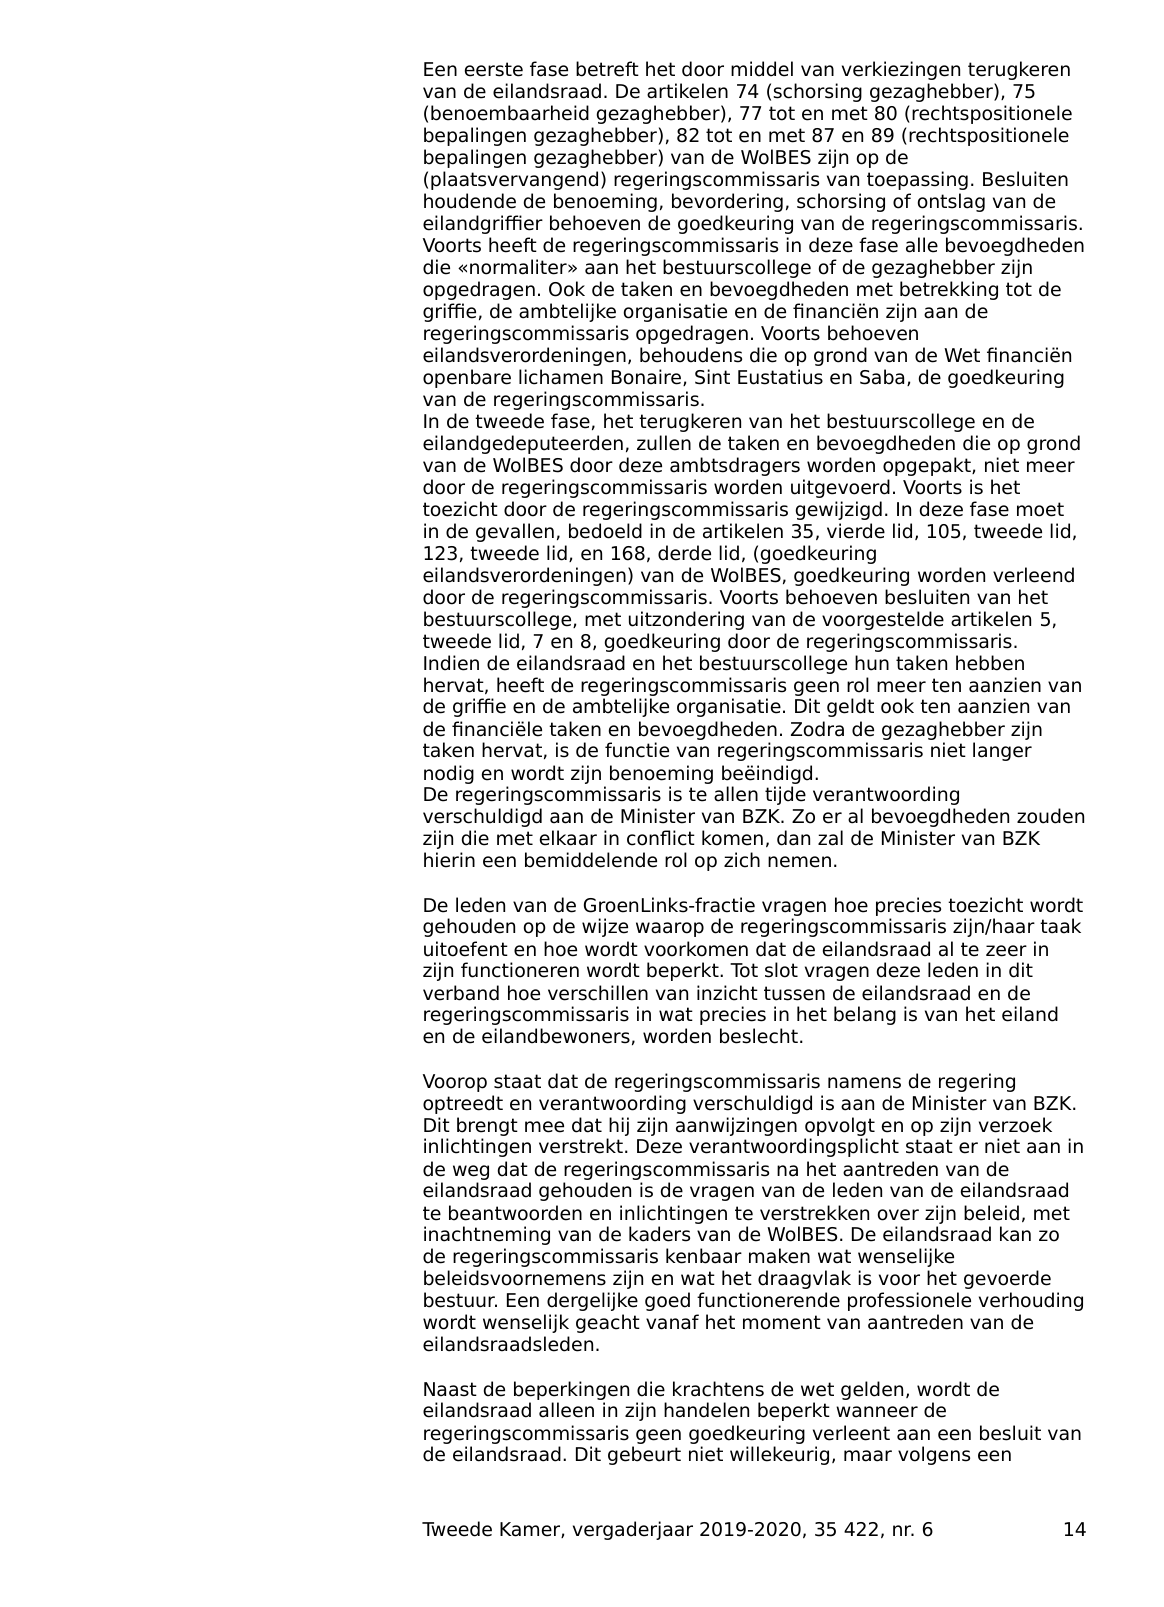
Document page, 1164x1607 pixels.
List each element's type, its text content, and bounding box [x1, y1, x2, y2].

text Een eerste fase betreft het door middel van verkiezingen terugkeren van de eilandsraad. De artikelen 74 (schorsing gezaghebber), 75 (benoembaarheid gezaghebber), 77 tot en met 80 (rechtspositionele bepalingen gezaghebber), 82 tot en met 87 en 89 (rechtspositionele bepalingen gezaghebber) van de WolBES zijn op de (plaatsvervangend) regeringscommissaris van toepassing. Besluiten houdende de benoeming, bevordering, schorsing of ontslag van de eilandgriffier behoeven de goedkeuring van de regeringscommissaris. Voorts heeft de regeringscommissaris in deze fase alle bevoegdheden die «normaliter» aan het bestuurscollege of de gezaghebber zijn opgedragen. Ook de taken en bevoegdheden met betrekking tot de griffie, de ambtelijke organisatie en de financiën zijn aan de regeringscommissaris opgedragen. Voorts behoeven eilandsverordeningen, behoudens die op grond van de Wet financiën openbare lichamen Bonaire, Sint Eustatius en Saba, de goedkeuring van de regeringscommissaris. [422, 59, 1087, 411]
text De leden van de GroenLinks-fractie vragen hoe precies toezicht wordt gehouden op de wijze waarop de regeringscommissaris zijn/haar taak uitoefent en hoe wordt voorkomen dat de eilandsraad al te zeer in zijn functioneren wordt beperkt. Tot slot vragen deze leden in dit verband hoe verschillen van inzicht tussen de eilandsraad en de regeringscommissaris in wat precies in het belang is van het eiland en de eilandbewoners, worden beslecht. [422, 894, 1087, 1048]
text Indien de eilandsraad en het bestuurscollege hun taken hebben hervat, heeft de regeringscommissaris geen rol meer ten aanzien van de griffie en de ambtelijke organisatie. Dit geldt ook ten aanzien van de financiële taken en bevoegdheden. Zodra de gezaghebber zijn taken hervat, is de functie van regeringscommissaris niet langer nodig en wordt zijn benoeming beëindigd. [422, 652, 1087, 784]
text In de tweede fase, het terugkeren van het bestuurscollege en de eilandgedeputeerden, zullen de taken en bevoegdheden die op grond van de WolBES door deze ambtsdragers worden opgepakt, niet meer door de regeringscommissaris worden uitgevoerd. Voorts is het toezicht door de regeringscommissaris gewijzigd. In deze fase moet in de gevallen, bedoeld in de artikelen 35, vierde lid, 105, tweede lid, 123, tweede lid, en 168, derde lid, (goedkeuring eilandsverordeningen) van de WolBES, goedkeuring worden verleend door de regeringscommissaris. Voorts behoeven besluiten van het bestuurscollege, met uitzondering van de voorgestelde artikelen 5, tweede lid, 7 en 8, goedkeuring door de regeringscommissaris. [422, 411, 1087, 652]
text Naast de beperkingen die krachtens de wet gelden, wordt de eilandsraad alleen in zijn handelen beperkt wanneer de regeringscommissaris geen goedkeuring verleent aan een besluit van de eilandsraad. Dit gebeurt niet willekeurig, maar volgens een [422, 1378, 1087, 1466]
text De regeringscommissaris is te allen tijde verantwoording verschuldigd aan de Minister van BZK. Zo er al bevoegdheden zouden zijn die met elkaar in conflict komen, dan zal de Minister van BZK hierin een bemiddelende rol op zich nemen. [422, 784, 1087, 872]
text Voorop staat dat de regeringscommissaris namens de regering optreedt en verantwoording verschuldigd is aan de Minister van BZK. Dit brengt mee dat hij zijn aanwijzingen opvolgt en op zijn verzoek inlichtingen verstrekt. Deze verantwoordingsplicht staat er niet aan in de weg dat de regeringscommissaris na het aantreden van de eilandsraad gehouden is de vragen van de leden van de eilandsraad te beantwoorden en inlichtingen te verstrekken over zijn beleid, met inachtneming van de kaders van de WolBES. De eilandsraad kan zo de regeringscommissaris kenbaar maken wat wenselijke beleidsvoornemens zijn en wat het draagvlak is voor het gevoerde bestuur. Een dergelijke goed functionerende professionele verhouding wordt wenselijk geacht vanaf het moment van aantreden van de eilandsraadsleden. [422, 1071, 1087, 1356]
